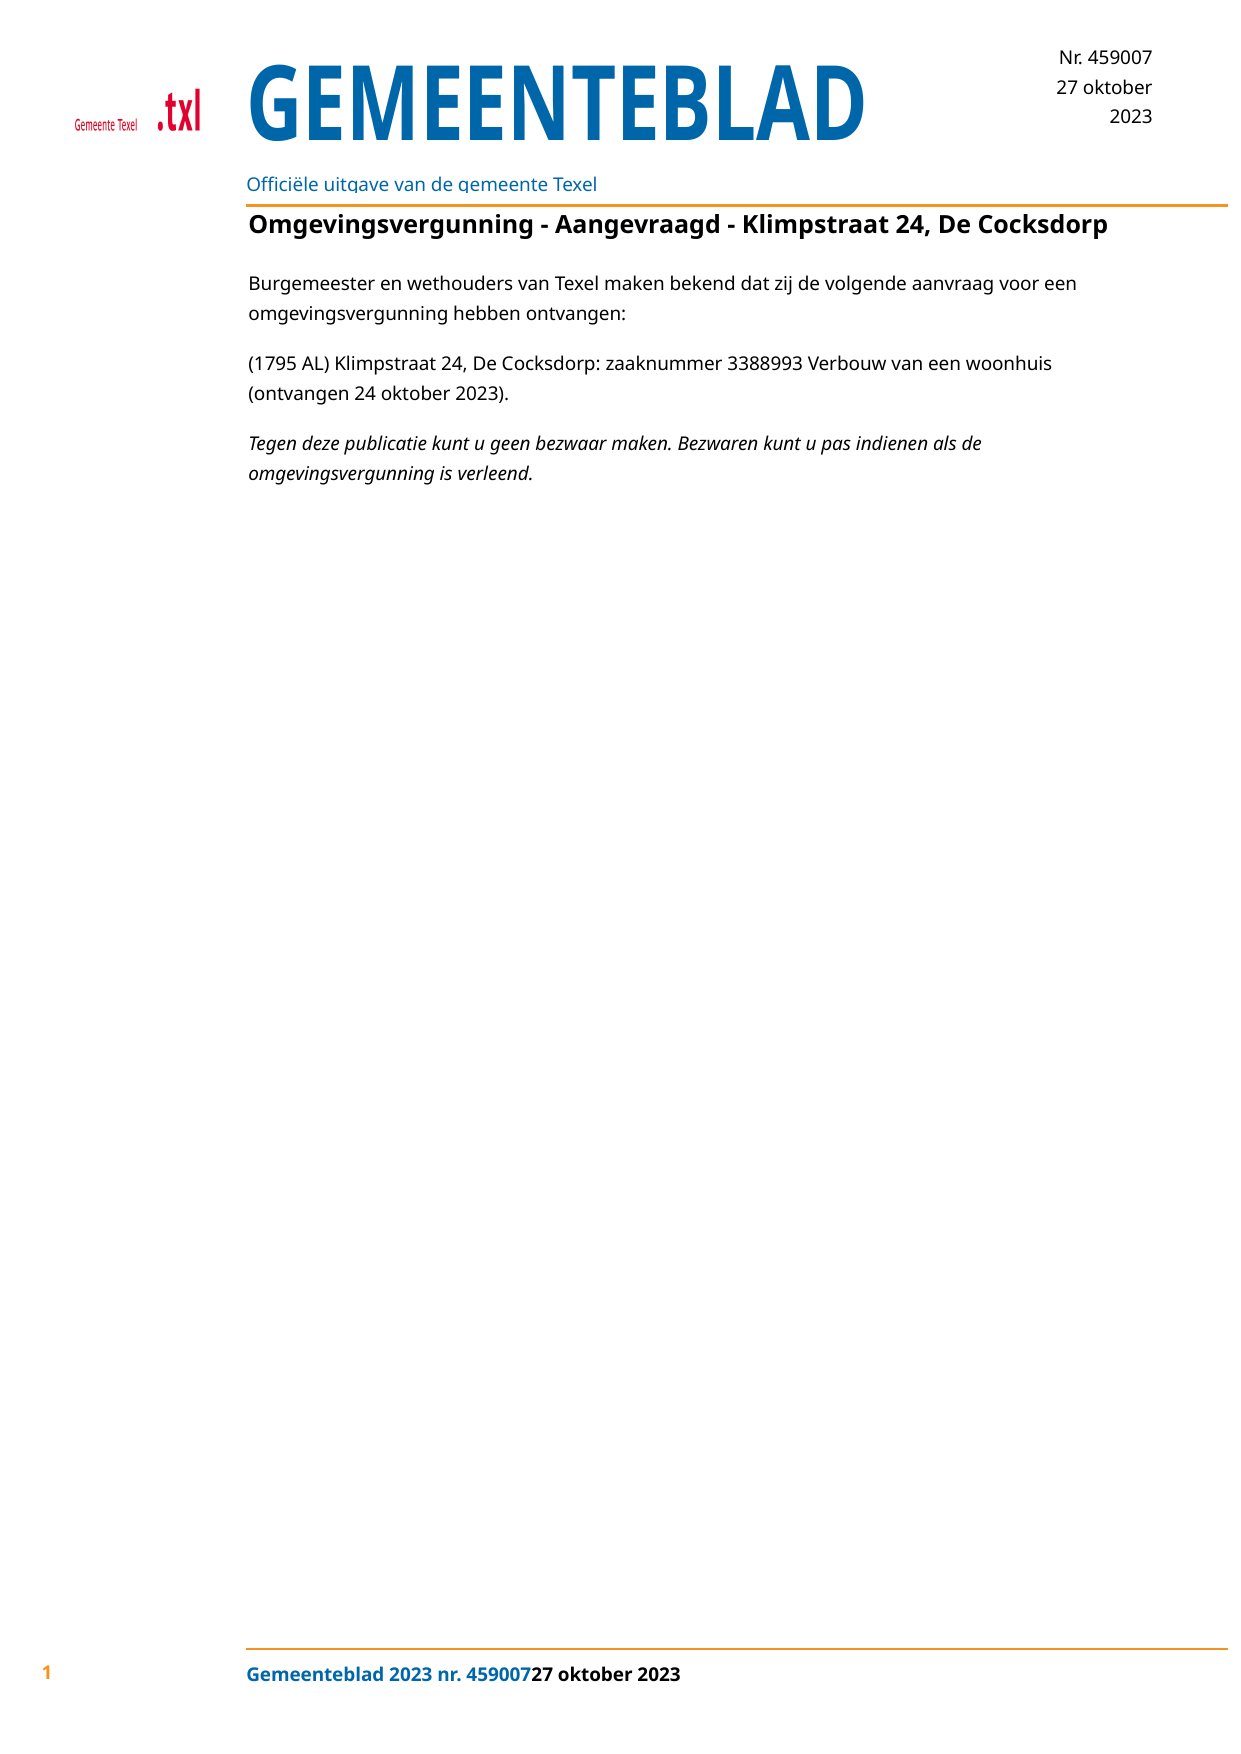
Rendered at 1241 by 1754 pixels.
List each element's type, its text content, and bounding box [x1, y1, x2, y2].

text Tegen deze publicatie kunt u geen bezwaar maken. Bezwaren kunt u pas indienen als de omgevingsvergunning is verleend. [248, 430, 1152, 486]
text (1795 AL) Klimpstraat 24, De Cocksdorp: zaaknummer 3388993 Verbouw van een woonhuis (ontvangen 24 oktober 2023). [248, 350, 1152, 406]
text Omgevingsvergunning - Aangevraagd - Klimpstraat 24, De Cocksdorp [248, 207, 1152, 241]
text Burgemeester en wethouders van Texel maken bekend dat zij de volgende aanvraag voor een omgevingsvergunning hebben ontvangen: [248, 270, 1152, 326]
picture [41, 47, 231, 172]
